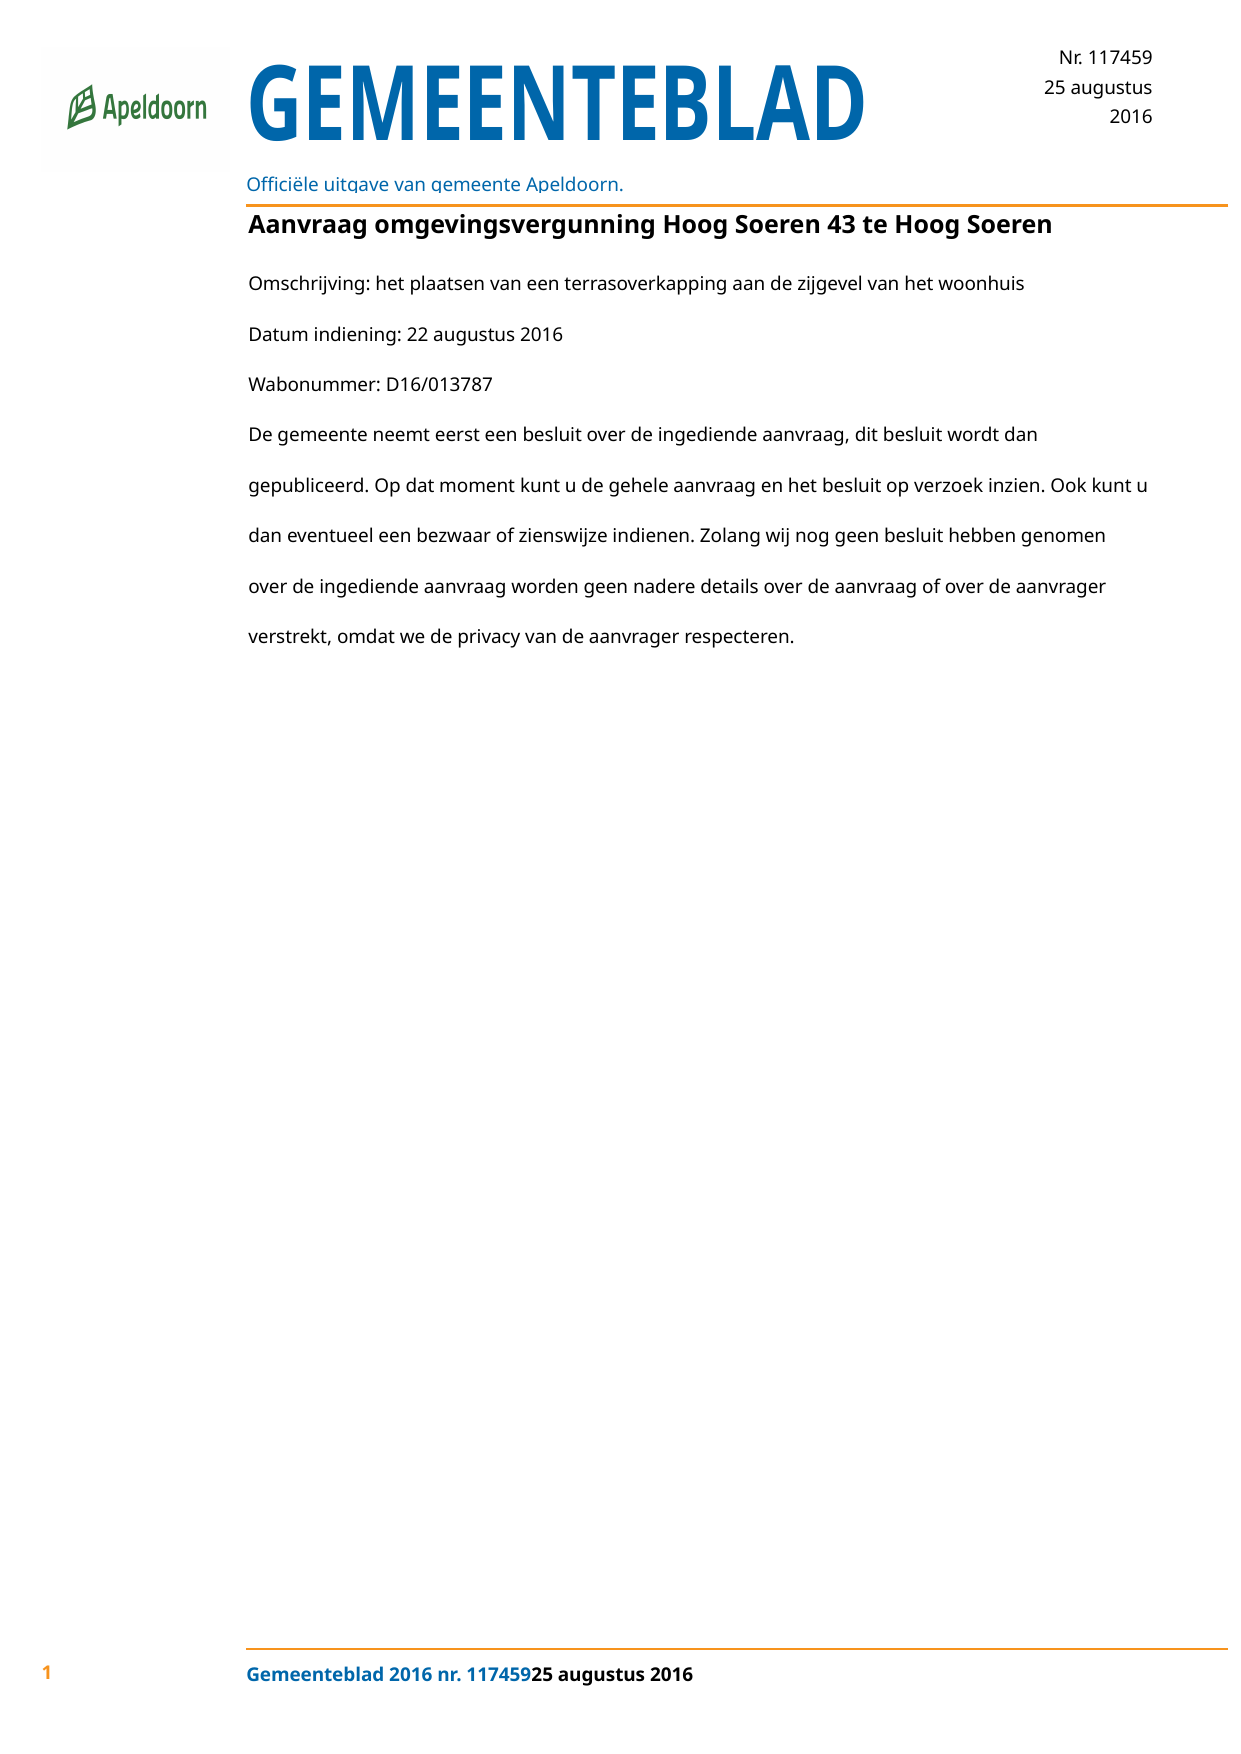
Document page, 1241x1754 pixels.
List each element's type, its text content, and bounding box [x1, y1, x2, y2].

text over de ingediende aanvraag worden geen nadere details over de aanvraag of over de aanvrager [248, 573, 1152, 598]
text Datum indiening: 22 augustus 2016 [248, 321, 1152, 346]
text Wabonummer: D16/013787 [248, 371, 1152, 397]
text verstrekt, omdat we de privacy van de aanvrager respecteren. [248, 623, 1152, 649]
text De gemeente neemt eerst een besluit over de ingediende aanvraag, dit besluit wordt dan [248, 422, 1152, 447]
text Aanvraag omgevingsvergunning Hoog Soeren 43 te Hoog Soeren [248, 207, 1152, 241]
text Omschrijving: het plaatsen van een terrasoverkapping aan de zijgevel van het woonhuis [248, 270, 1152, 296]
text gepubliceerd. Op dat moment kunt u de gehele aanvraag en het besluit op verzoek inzien. Ook kunt u [248, 472, 1152, 498]
picture [41, 47, 231, 172]
text dan eventueel een bezwaar of zienswijze indienen. Zolang wij nog geen besluit hebben genomen [248, 522, 1152, 548]
